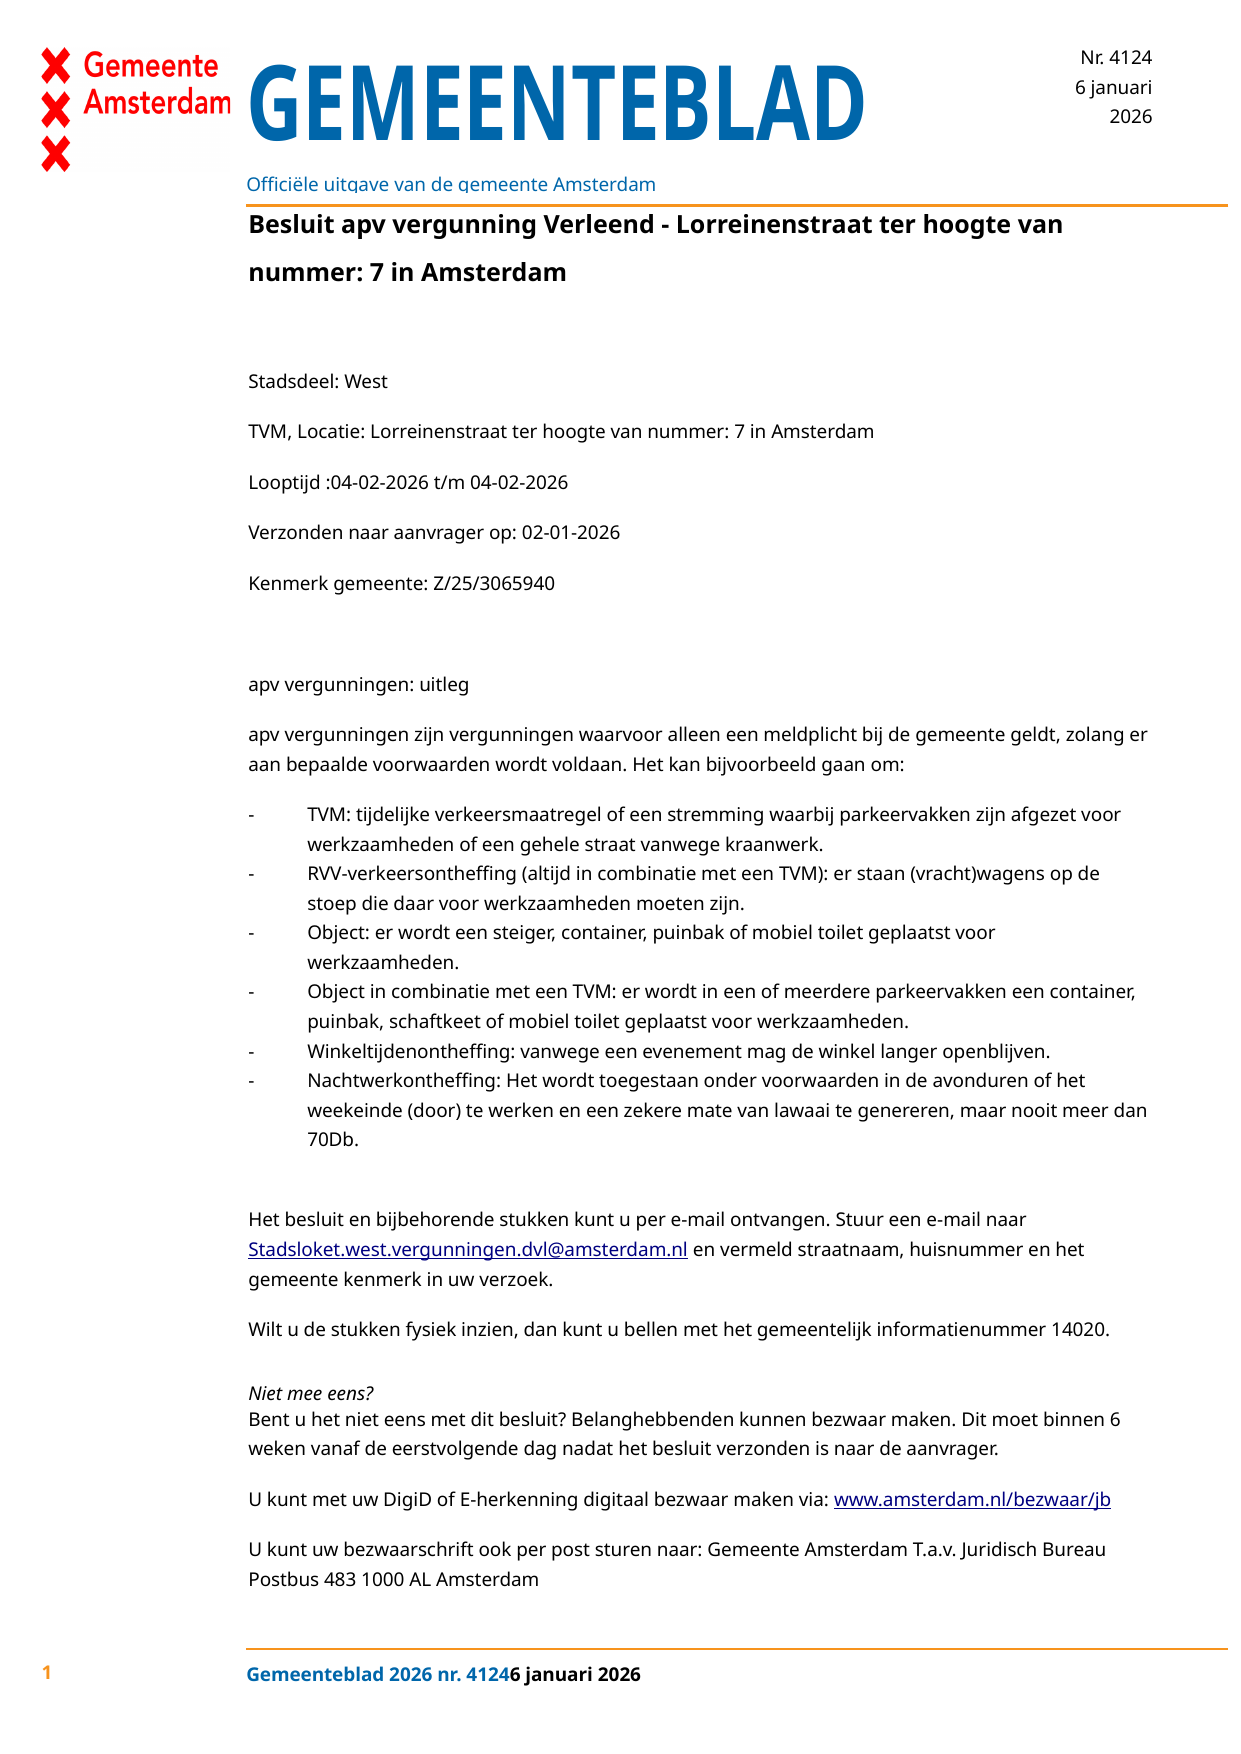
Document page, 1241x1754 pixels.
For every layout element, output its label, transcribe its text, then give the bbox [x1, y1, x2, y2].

text U kunt met uw DigiD of E-herkenning digitaal bezwaar maken via: www.amsterdam.nl/bezwaar/jb [248, 1486, 1152, 1512]
text Besluit apv vergunning Verleend - Lorreinenstraat ter hoogte van nummer: 7 in Amsterdam [248, 207, 1152, 288]
list Object in combinatie met een TVM: er wordt in een of meerdere parkeervakken een container, puinbak, schaftkeet of mobiel toilet geplaatst voor werkzaamheden. [248, 979, 1152, 1034]
text Het besluit en bijbehorende stukken kunt u per e-mail ontvangen. Stuur een e-mail naar Stadsloket.west.vergunningen.dvl@amsterdam.nl en vermeld straatnaam, huisnummer en het gemeente kenmerk in uw verzoek. [248, 1207, 1152, 1292]
text apv vergunningen: uitleg [248, 671, 1152, 697]
text Niet mee eens? [248, 1380, 1152, 1406]
list TVM: tijdelijke verkeersmaatregel of een stremming waarbij parkeervakken zijn afgezet voor werkzaamheden of een gehele straat vanwege kraanwerk. [248, 801, 1152, 857]
list Nachtwerkontheffing: Het wordt toegestaan onder voorwaarden in de avonduren of het weekeinde (door) te werken en een zekere mate van lawaai te genereren, maar nooit meer dan 70Db. [248, 1067, 1152, 1152]
text Stadsdeel: West [248, 368, 1152, 394]
text Kenmerk gemeente: Z/25/3065940 [248, 570, 1152, 596]
text Looptijd :04-02-2026 t/m 04-02-2026 [248, 469, 1152, 495]
text U kunt uw bezwaarschrift ook per post sturen naar: Gemeente Amsterdam T.a.v. Juridisch Bureau Postbus 483 1000 AL Amsterdam [248, 1536, 1152, 1592]
text apv vergunningen zijn vergunningen waarvoor alleen een meldplicht bij de gemeente geldt, zolang er aan bepaalde voorwaarden wordt voldaan. Het kan bijvoorbeeld gaan om: [248, 721, 1152, 777]
list Winkeltijdenontheffing: vanwege een evenement mag de winkel langer openblijven. [248, 1038, 1152, 1064]
text Bent u het niet eens met dit besluit? Belanghebbenden kunnen bezwaar maken. Dit moet binnen 6 weken vanaf de eerstvolgende dag nadat het besluit verzonden is naar de aanvrager. [248, 1406, 1152, 1461]
list Object: er wordt een steiger, container, puinbak of mobiel toilet geplaatst voor werkzaamheden. [248, 919, 1152, 975]
text Verzonden naar aanvrager op: 02-01-2026 [248, 519, 1152, 545]
text TVM, Locatie: Lorreinenstraat ter hoogte van nummer: 7 in Amsterdam [248, 419, 1152, 444]
picture [41, 47, 231, 172]
text Wilt u de stukken fysiek inzien, dan kunt u bellen met het gemeentelijk informatienummer 14020. [248, 1316, 1152, 1342]
list RVV-verkeersontheffing (altijd in combinatie met een TVM): er staan (vracht)wagens op de stoep die daar voor werkzaamheden moeten zijn. [248, 860, 1152, 916]
